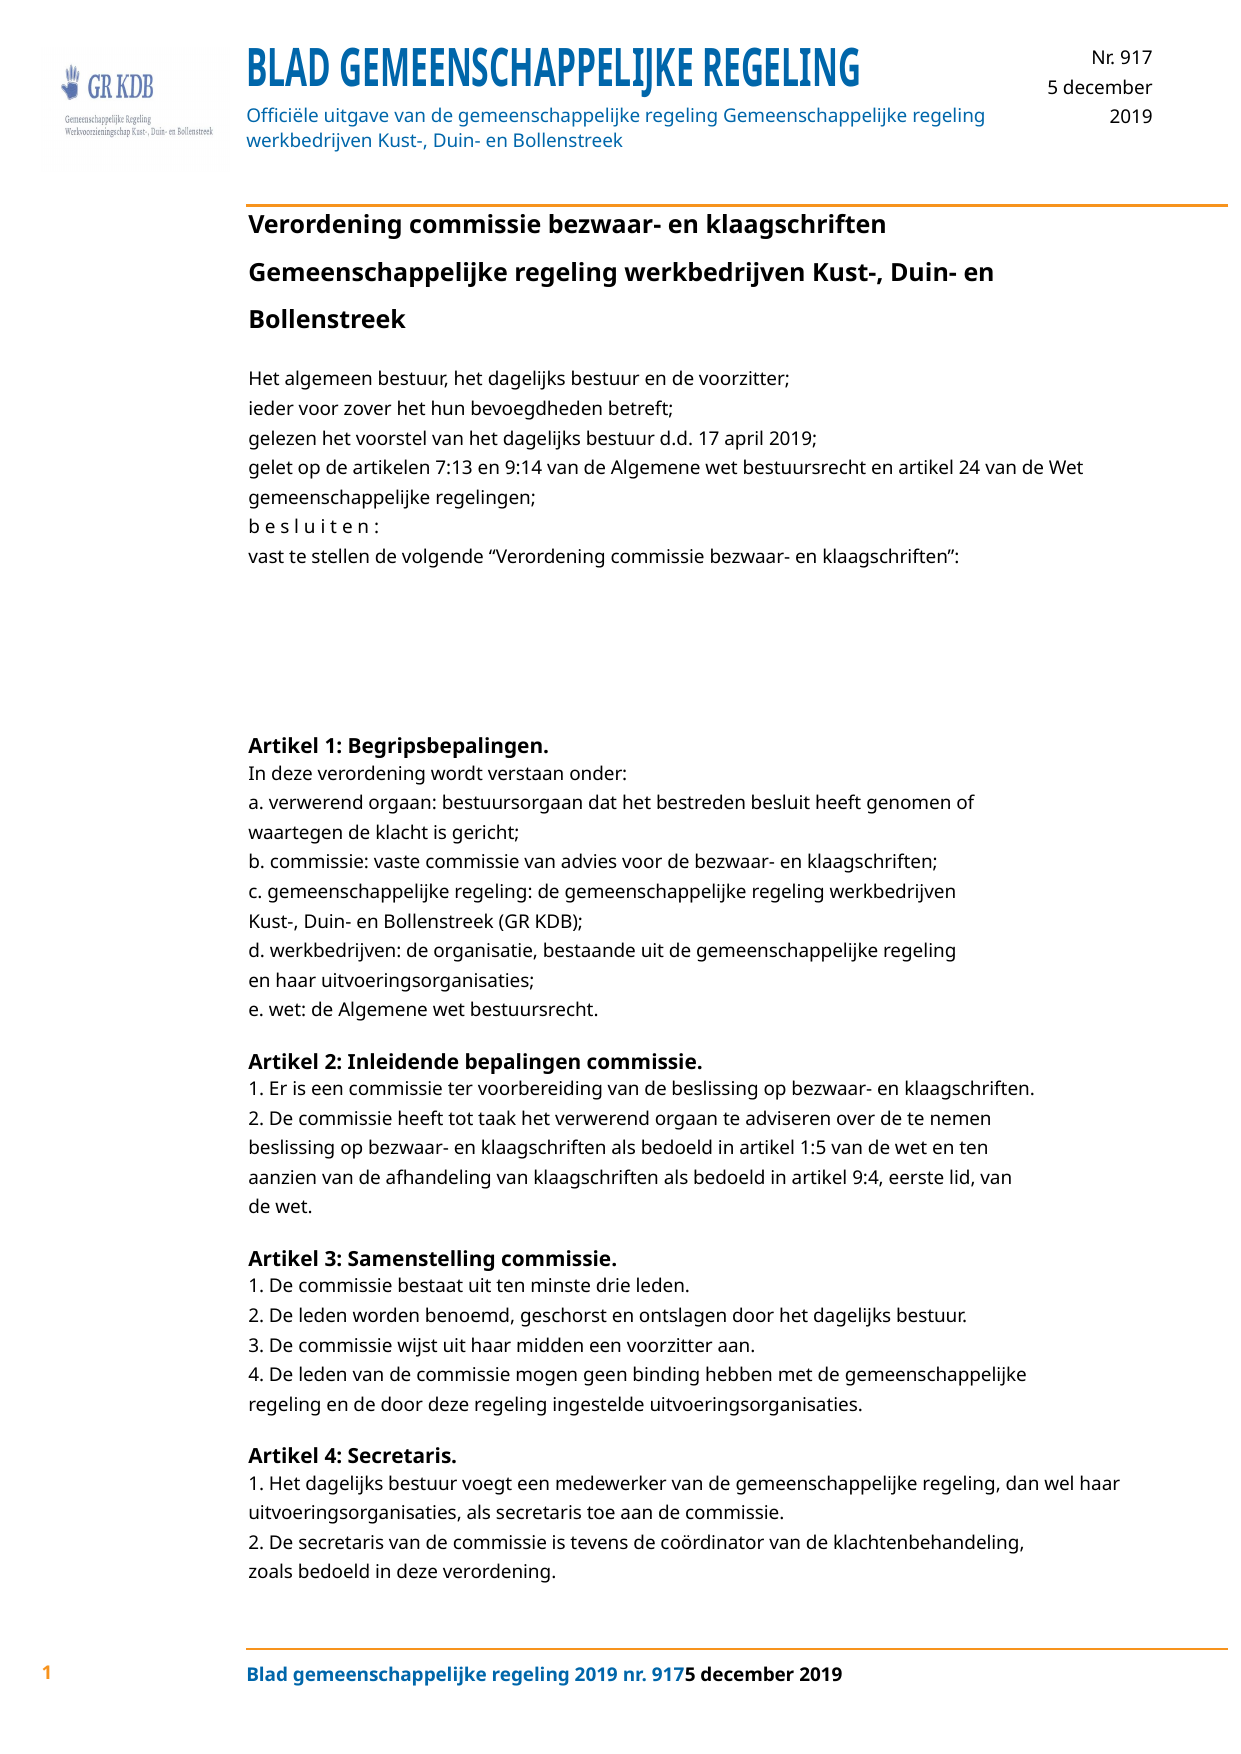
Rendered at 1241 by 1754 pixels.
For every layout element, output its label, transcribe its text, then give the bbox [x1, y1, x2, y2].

text In deze verordening wordt verstaan onder: [248, 760, 1152, 786]
text b. commissie: vaste commissie van advies voor de bezwaar- en klaagschriften; [248, 849, 1152, 874]
text de wet. [248, 1194, 1152, 1219]
text 1. De commissie bestaat uit ten minste drie leden. [248, 1273, 1152, 1298]
text aanzien van de afhandeling van klaagschriften als bedoeld in artikel 9:4, eerste lid, van [248, 1164, 1152, 1190]
text Verordening commissie bezwaar- en klaagschriften Gemeenschappelijke regeling werkbedrijven Kust-, Duin- en Bollenstreek [248, 207, 1152, 336]
text zoals bedoeld in deze verordening. [248, 1558, 1152, 1584]
text gelet op de artikelen 7:13 en 9:14 van de Algemene wet bestuursrecht en artikel 24 van de Wet gemeenschappelijke regelingen; [248, 454, 1152, 509]
text ieder voor zover het hun bevoegdheden betreft; [248, 395, 1152, 421]
text Artikel 1: Begripsbepalingen. [248, 731, 1152, 760]
text 1. Het dagelijks bestuur voegt een medewerker van de gemeenschappelijke regeling, dan wel haar uitvoeringsorganisaties, als secretaris toe aan de commissie. [248, 1470, 1152, 1525]
text vast te stellen de volgende “Verordening commissie bezwaar- en klaagschriften”: [248, 543, 1152, 569]
text 3. De commissie wijst uit haar midden een voorzitter aan. [248, 1332, 1152, 1357]
text waartegen de klacht is gericht; [248, 819, 1152, 845]
text 2. De secretaris van de commissie is tevens de coördinator van de klachtenbehandeling, [248, 1529, 1152, 1555]
text regeling en de door deze regeling ingestelde uitvoeringsorganisaties. [248, 1391, 1152, 1417]
text Kust-, Duin- en Bollenstreek (GR KDB); [248, 908, 1152, 933]
text d. werkbedrijven: de organisatie, bestaande uit de gemeenschappelijke regeling [248, 937, 1152, 963]
text e. wet: de Algemene wet bestuursrecht. [248, 997, 1152, 1022]
text en haar uitvoeringsorganisaties; [248, 967, 1152, 993]
text Artikel 3: Samenstelling commissie. [248, 1244, 1152, 1273]
text 4. De leden van de commissie mogen geen binding hebben met de gemeenschappelijke [248, 1361, 1152, 1387]
text 2. De commissie heeft tot taak het verwerend orgaan te adviseren over de te nemen [248, 1105, 1152, 1131]
text b e s l u i t e n : [248, 513, 1152, 539]
text c. gemeenschappelijke regeling: de gemeenschappelijke regeling werkbedrijven [248, 878, 1152, 904]
picture [41, 47, 231, 172]
text beslissing op bezwaar- en klaagschriften als bedoeld in artikel 1:5 van de wet en ten [248, 1134, 1152, 1160]
text gelezen het voorstel van het dagelijks bestuur d.d. 17 april 2019; [248, 425, 1152, 450]
text Artikel 4: Secretaris. [248, 1441, 1152, 1470]
text 2. De leden worden benoemd, geschorst en ontslagen door het dagelijks bestuur. [248, 1302, 1152, 1328]
text Het algemeen bestuur, het dagelijks bestuur en de voorzitter; [248, 366, 1152, 391]
text 1. Er is een commissie ter voorbereiding van de beslissing op bezwaar- en klaagschriften. [248, 1075, 1152, 1101]
text a. verwerend orgaan: bestuursorgaan dat het bestreden besluit heeft genomen of [248, 789, 1152, 815]
text Artikel 2: Inleidende bepalingen commissie. [248, 1047, 1152, 1075]
